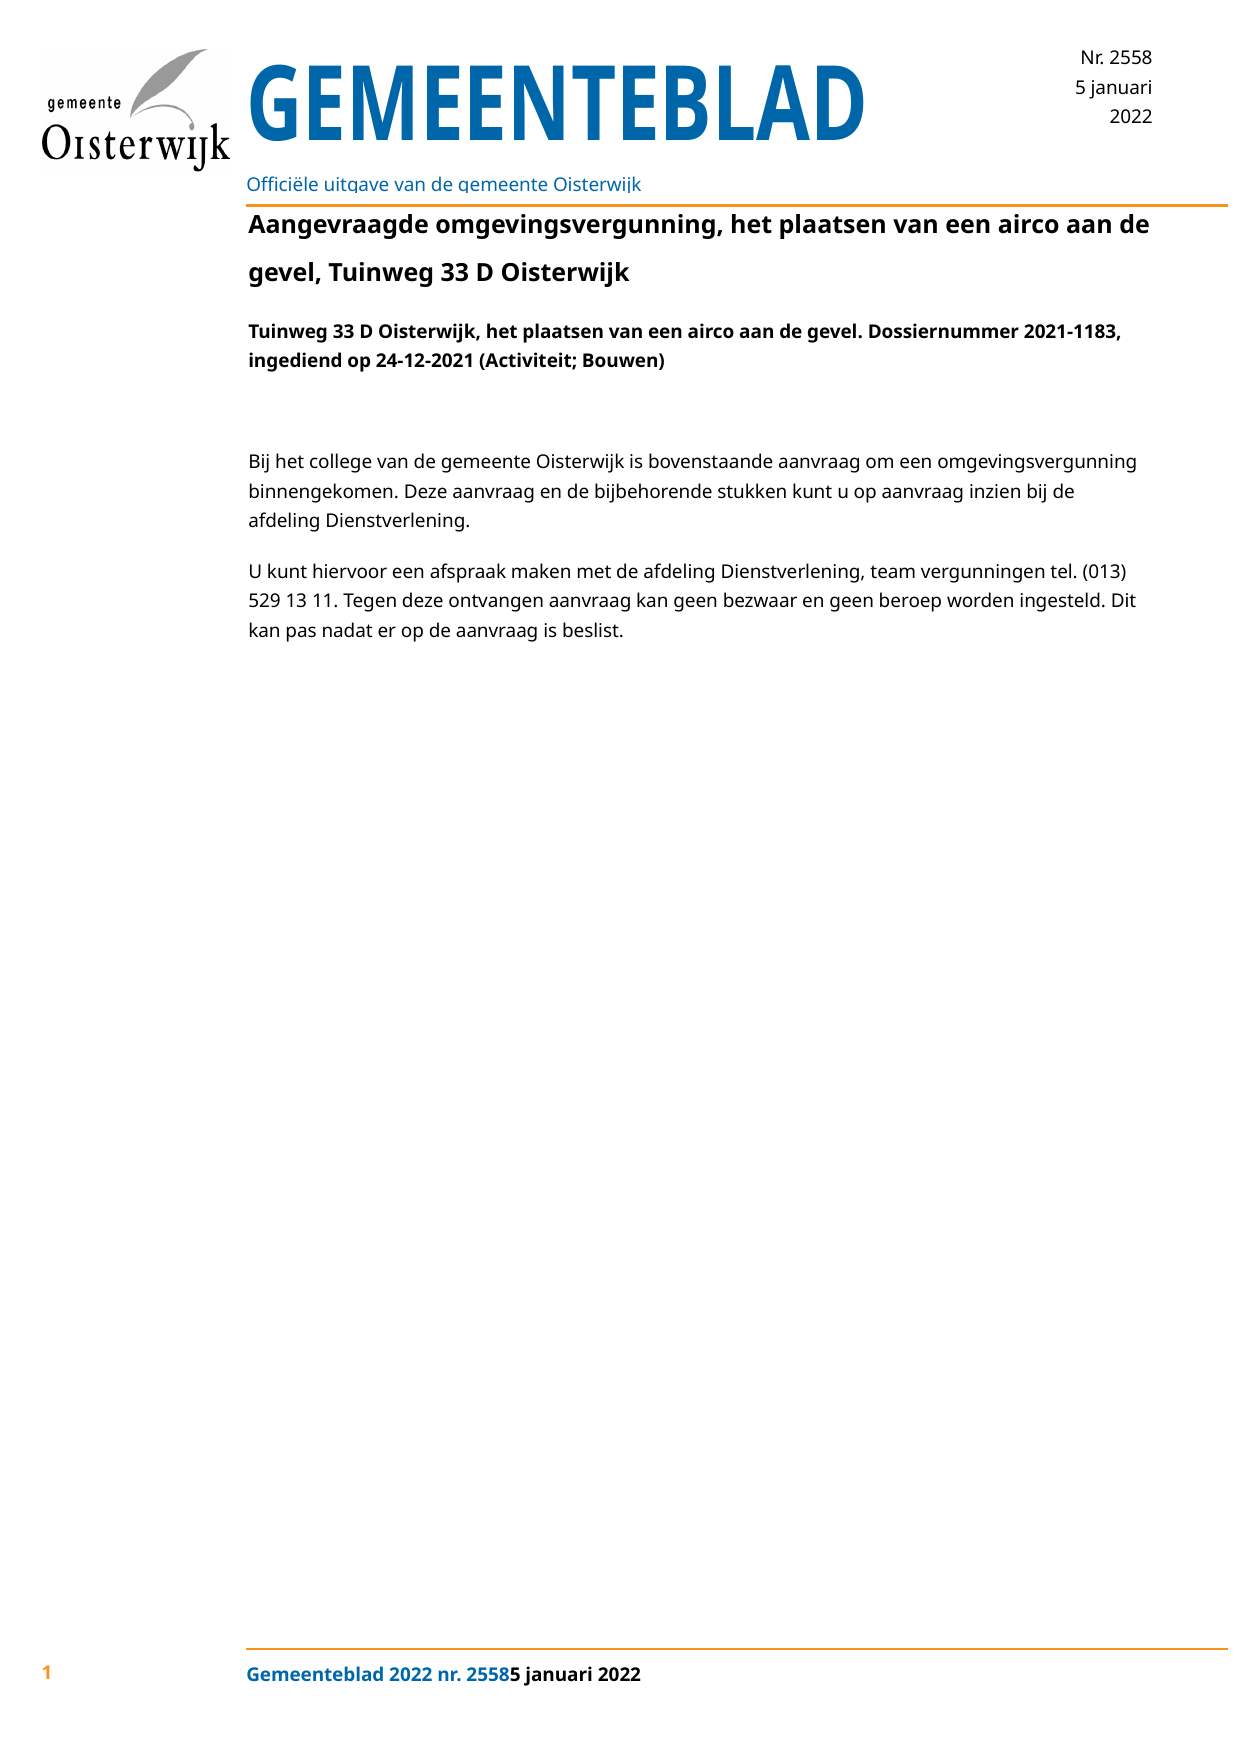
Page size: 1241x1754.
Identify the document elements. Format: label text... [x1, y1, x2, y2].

text Bij het college van de gemeente Oisterwijk is bovenstaande aanvraag om een omgevingsvergunning binnengekomen. Deze aanvraag en de bijbehorende stukken kunt u op aanvraag inzien bij de afdeling Dienstverlening. [248, 448, 1152, 533]
text Tuinweg 33 D Oisterwijk, het plaatsen van een airco aan de gevel. Dossiernummer 2021-1183, ingediend op 24-12-2021 (Activiteit; Bouwen) [248, 318, 1152, 373]
picture [41, 47, 231, 172]
text Aangevraagde omgevingsvergunning, het plaatsen van een airco aan de gevel, Tuinweg 33 D Oisterwijk [248, 207, 1152, 288]
text U kunt hiervoor een afspraak maken met de afdeling Dienstverlening, team vergunningen tel. (013) 529 13 11. Tegen deze ontvangen aanvraag kan geen bezwaar en geen beroep worden ingesteld. Dit kan pas nadat er op de aanvraag is beslist. [248, 558, 1152, 643]
